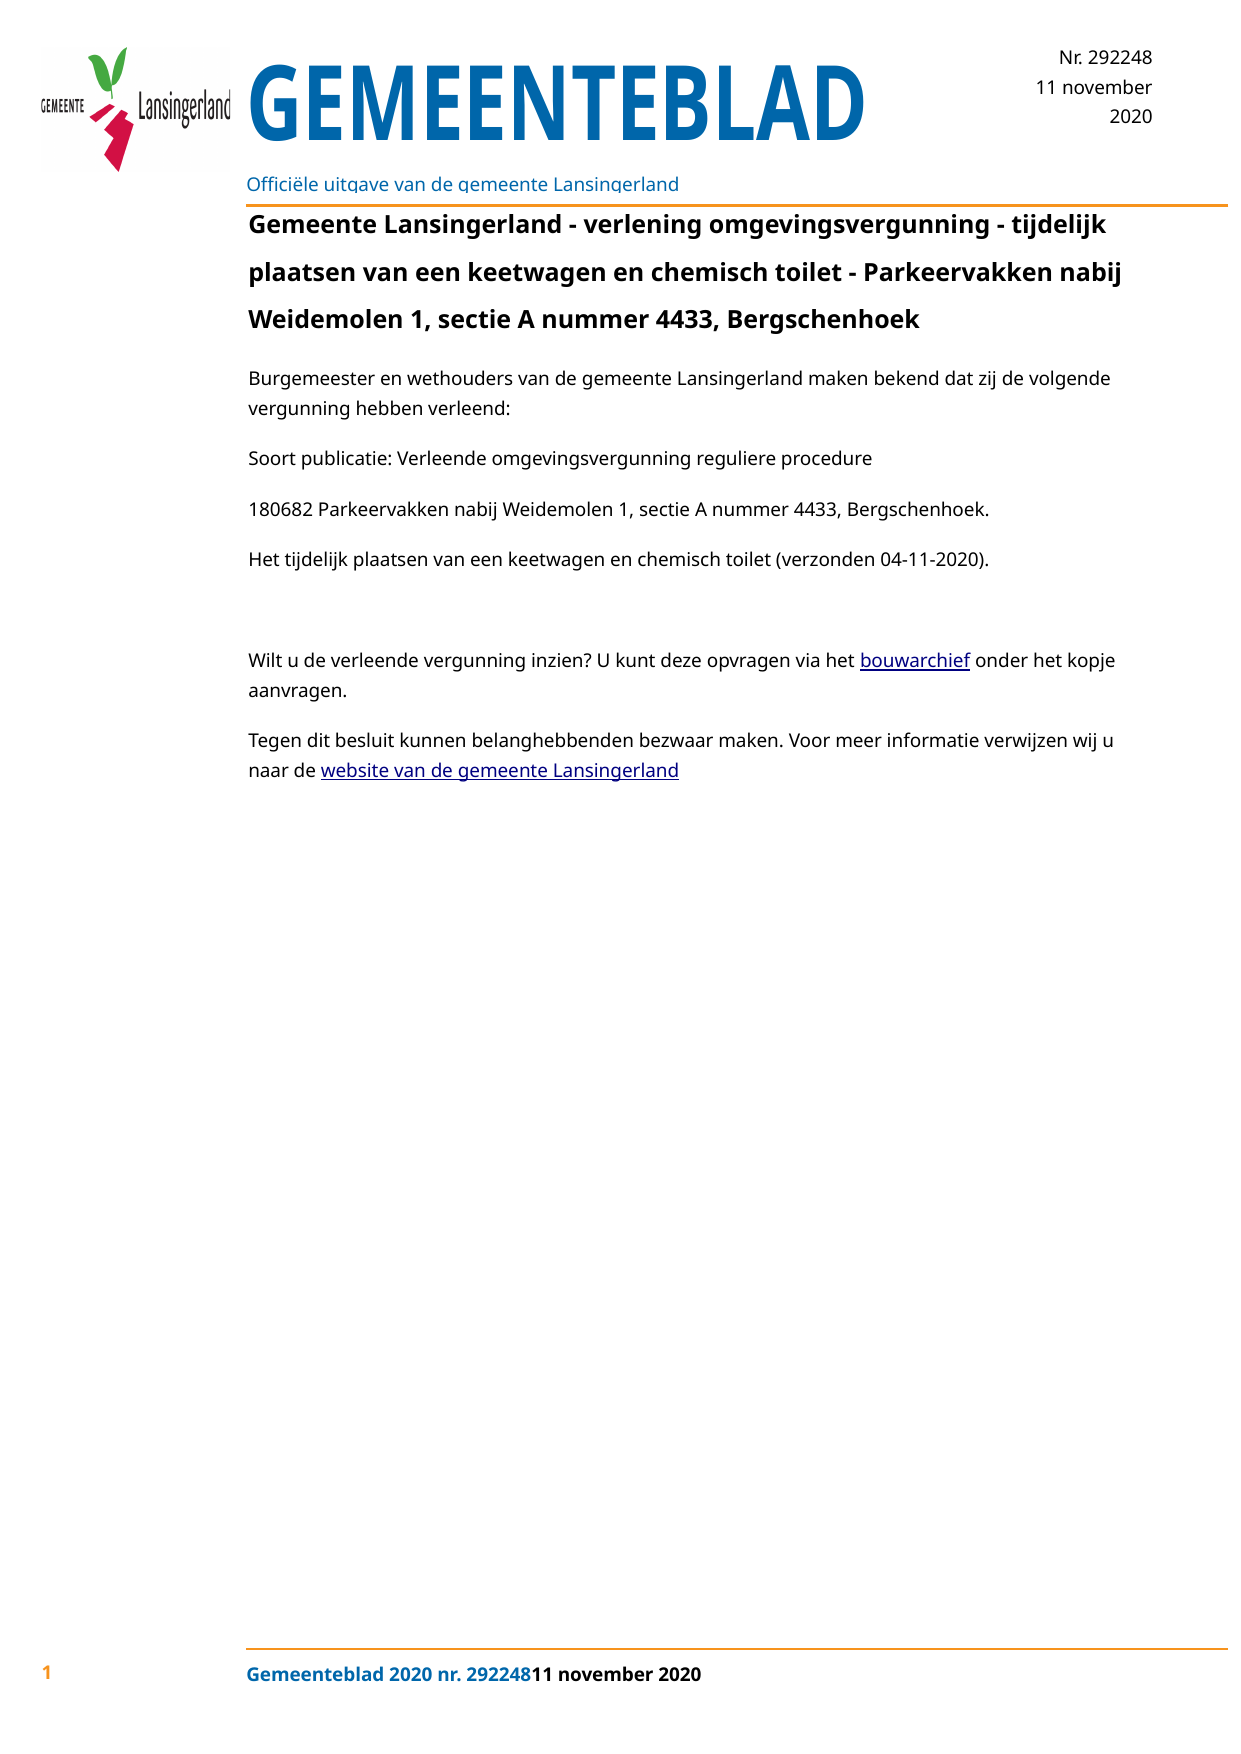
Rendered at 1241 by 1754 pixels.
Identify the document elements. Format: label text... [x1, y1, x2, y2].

text Soort publicatie: Verleende omgevingsvergunning reguliere procedure [248, 446, 1152, 471]
text Tegen dit besluit kunnen belanghebbenden bezwaar maken. Voor meer informatie verwijzen wij u naar de website van de gemeente Lansingerland [248, 727, 1152, 782]
text Wilt u de verleende vergunning inzien? U kunt deze opvragen via het bouwarchief onder het kopje aanvragen. [248, 647, 1152, 702]
text Het tijdelijk plaatsen van een keetwagen en chemisch toilet (verzonden 04-11-2020). [248, 546, 1152, 572]
picture [41, 47, 231, 172]
text 180682 Parkeervakken nabij Weidemolen 1, sectie A nummer 4433, Bergschenhoek. [248, 496, 1152, 522]
text Gemeente Lansingerland - verlening omgevingsvergunning - tijdelijk plaatsen van een keetwagen en chemisch toilet - Parkeervakken nabij Weidemolen 1, sectie A nummer 4433, Bergschenhoek [248, 207, 1152, 336]
text Burgemeester en wethouders van de gemeente Lansingerland maken bekend dat zij de volgende vergunning hebben verleend: [248, 366, 1152, 421]
